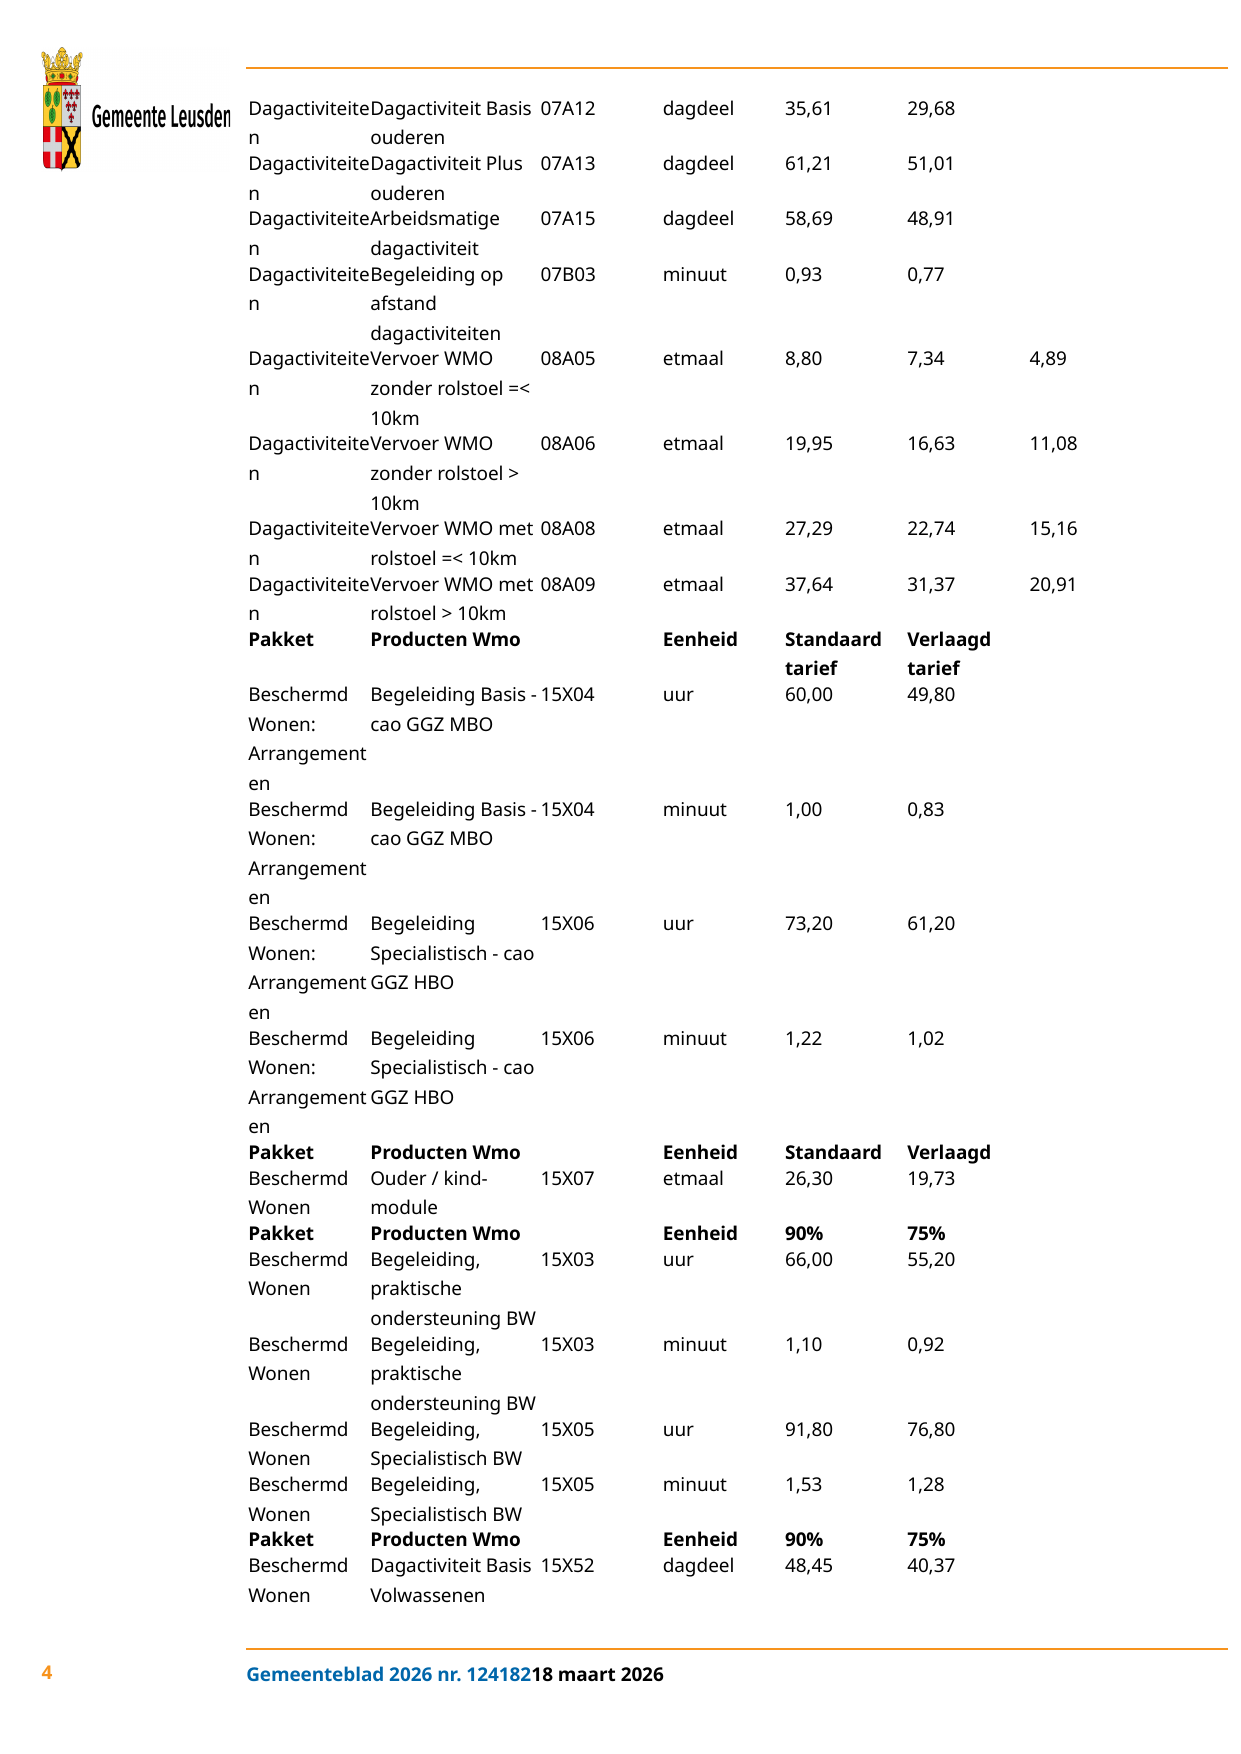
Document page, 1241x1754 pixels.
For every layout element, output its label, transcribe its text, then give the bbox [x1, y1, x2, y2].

table_cell minuut [663, 1471, 785, 1526]
table_cell [1029, 1025, 1152, 1139]
table_cell 75% [907, 1526, 1029, 1552]
table_cell [1029, 1552, 1152, 1607]
table_cell 15X07 [540, 1165, 663, 1220]
table_cell etmaal [663, 1165, 785, 1220]
table_cell 16,63 [907, 431, 1029, 515]
table_cell 91,80 [785, 1416, 907, 1471]
table_cell Standaard tarief [785, 626, 907, 681]
table_cell 15X04 [540, 796, 663, 910]
table_cell Dagactiviteiten [248, 571, 370, 626]
table_cell 15X03 [540, 1246, 663, 1331]
table_cell Dagactiviteiten [248, 95, 370, 150]
table_cell minuut [663, 1331, 785, 1416]
table_cell 1,28 [907, 1471, 1029, 1526]
table_cell 15X03 [540, 1331, 663, 1416]
table_cell uur [663, 681, 785, 796]
table_cell 1,00 [785, 796, 907, 910]
table_cell 27,29 [785, 515, 907, 571]
table_cell 19,95 [785, 431, 907, 515]
table_cell 15X06 [540, 910, 663, 1025]
table_cell 8,80 [785, 346, 907, 431]
table_cell minuut [663, 796, 785, 910]
table_cell Ouder / kind-module [370, 1165, 540, 1220]
table_cell Eenheid [663, 1139, 785, 1165]
table_cell etmaal [663, 515, 785, 571]
table_cell [1029, 1416, 1152, 1471]
table_cell Producten Wmo [370, 1139, 540, 1165]
table_cell 1,53 [785, 1471, 907, 1526]
table_cell Beschermd Wonen [248, 1416, 370, 1471]
table_cell Beschermd Wonen: Arrangementen [248, 796, 370, 910]
table_cell 31,37 [907, 571, 1029, 626]
table_cell Pakket [248, 1526, 370, 1552]
table_cell Pakket [248, 626, 370, 681]
table_cell Beschermd Wonen: Arrangementen [248, 1025, 370, 1139]
table_cell Begeleiding, Specialistisch BW [370, 1416, 540, 1471]
table_cell 90% [785, 1220, 907, 1246]
table_cell dagdeel [663, 1552, 785, 1607]
table_cell uur [663, 910, 785, 1025]
table_cell Dagactiviteiten [248, 261, 370, 346]
table_cell 58,69 [785, 205, 907, 261]
table_cell [1029, 95, 1152, 150]
table_cell Begeleiding, praktische ondersteuning BW [370, 1331, 540, 1416]
table_cell 1,22 [785, 1025, 907, 1139]
table_cell Producten Wmo [370, 1220, 540, 1246]
table_cell 07A13 [540, 150, 663, 205]
table_cell 15,16 [1029, 515, 1152, 571]
table_cell 76,80 [907, 1416, 1029, 1471]
table_cell 51,01 [907, 150, 1029, 205]
table_cell 07A15 [540, 205, 663, 261]
table_cell Beschermd Wonen [248, 1552, 370, 1607]
table_cell 55,20 [907, 1246, 1029, 1331]
table_cell 07A12 [540, 95, 663, 150]
table_cell 22,74 [907, 515, 1029, 571]
table_cell Dagactiviteit Basis ouderen [370, 95, 540, 150]
table_cell Vervoer WMO zonder rolstoel > 10km [370, 431, 540, 515]
table_cell 26,30 [785, 1165, 907, 1220]
table_cell Begeleiding Basis - cao GGZ MBO [370, 796, 540, 910]
table_cell 07B03 [540, 261, 663, 346]
table_cell uur [663, 1416, 785, 1471]
table_cell Vervoer WMO met rolstoel =< 10km [370, 515, 540, 571]
table_cell Producten Wmo [370, 1526, 540, 1552]
table_cell [1029, 205, 1152, 261]
table_cell [1029, 681, 1152, 796]
table_cell 66,00 [785, 1246, 907, 1331]
table_cell 73,20 [785, 910, 907, 1025]
table_cell 29,68 [907, 95, 1029, 150]
table_cell Verlaagd [907, 1139, 1029, 1165]
table_cell Beschermd Wonen: Arrangementen [248, 681, 370, 796]
table_cell 4,89 [1029, 346, 1152, 431]
table_cell [540, 1526, 663, 1552]
table_cell dagdeel [663, 205, 785, 261]
table_cell 15X05 [540, 1471, 663, 1526]
table_cell Beschermd Wonen [248, 1331, 370, 1416]
table_cell Standaard [785, 1139, 907, 1165]
table_cell [540, 1139, 663, 1165]
table_cell [540, 1220, 663, 1246]
table_cell minuut [663, 1025, 785, 1139]
table_cell Eenheid [663, 1526, 785, 1552]
table_cell Begeleiding op afstand dagactiviteiten [370, 261, 540, 346]
table_cell Vervoer WMO zonder rolstoel =< 10km [370, 346, 540, 431]
table_cell Dagactiviteiten [248, 150, 370, 205]
table_cell 90% [785, 1526, 907, 1552]
table_cell [1029, 150, 1152, 205]
table_cell dagdeel [663, 150, 785, 205]
table_cell Begeleiding Specialistisch - cao GGZ HBO [370, 910, 540, 1025]
table_cell Beschermd Wonen [248, 1165, 370, 1220]
table_cell etmaal [663, 571, 785, 626]
table_cell Eenheid [663, 626, 785, 681]
table_cell 1,10 [785, 1331, 907, 1416]
table_cell Dagactiviteit Plus ouderen [370, 150, 540, 205]
table_cell 0,77 [907, 261, 1029, 346]
table_cell Begeleiding, Specialistisch BW [370, 1471, 540, 1526]
table_cell 35,61 [785, 95, 907, 150]
table_cell Beschermd Wonen [248, 1246, 370, 1331]
table_cell 61,21 [785, 150, 907, 205]
table_cell 40,37 [907, 1552, 1029, 1607]
table_cell [1029, 1139, 1152, 1165]
table_cell Arbeidsmatige dagactiviteit [370, 205, 540, 261]
table_cell 15X05 [540, 1416, 663, 1471]
table_cell 1,02 [907, 1025, 1029, 1139]
table_cell 48,45 [785, 1552, 907, 1607]
table_cell 08A05 [540, 346, 663, 431]
table_cell Begeleiding Specialistisch - cao GGZ HBO [370, 1025, 540, 1139]
table_cell dagdeel [663, 95, 785, 150]
table_cell [1029, 1331, 1152, 1416]
table_cell 37,64 [785, 571, 907, 626]
table_cell 0,93 [785, 261, 907, 346]
table_cell 08A09 [540, 571, 663, 626]
table_cell [1029, 1471, 1152, 1526]
table_cell Pakket [248, 1139, 370, 1165]
table_cell uur [663, 1246, 785, 1331]
table_cell 0,92 [907, 1331, 1029, 1416]
table_cell minuut [663, 261, 785, 346]
table_cell 0,83 [907, 796, 1029, 910]
table_cell Dagactiviteit Basis Volwassenen [370, 1552, 540, 1607]
table_cell 20,91 [1029, 571, 1152, 626]
table_cell [540, 626, 663, 681]
table_cell 48,91 [907, 205, 1029, 261]
table_cell Verlaagd tarief [907, 626, 1029, 681]
table_cell 19,73 [907, 1165, 1029, 1220]
picture [41, 47, 231, 172]
table_cell 49,80 [907, 681, 1029, 796]
table_cell [1029, 910, 1152, 1025]
table_cell Begeleiding, praktische ondersteuning BW [370, 1246, 540, 1331]
table_cell [1029, 796, 1152, 910]
table_cell Producten Wmo [370, 626, 540, 681]
table_cell [1029, 1246, 1152, 1331]
table_cell Vervoer WMO met rolstoel > 10km [370, 571, 540, 626]
table_cell Eenheid [663, 1220, 785, 1246]
table_cell [1029, 626, 1152, 681]
table_cell etmaal [663, 431, 785, 515]
table_cell [1029, 1165, 1152, 1220]
table_cell 11,08 [1029, 431, 1152, 515]
table_cell Dagactiviteiten [248, 431, 370, 515]
table_cell 60,00 [785, 681, 907, 796]
table_cell Pakket [248, 1220, 370, 1246]
table_cell 15X04 [540, 681, 663, 796]
table_cell 75% [907, 1220, 1029, 1246]
table_cell Beschermd Wonen: Arrangementen [248, 910, 370, 1025]
table_cell 61,20 [907, 910, 1029, 1025]
table_cell 08A06 [540, 431, 663, 515]
table_cell Dagactiviteiten [248, 515, 370, 571]
table_cell etmaal [663, 346, 785, 431]
table_cell [1029, 1220, 1152, 1246]
table_cell 7,34 [907, 346, 1029, 431]
table_cell 15X06 [540, 1025, 663, 1139]
table_cell 15X52 [540, 1552, 663, 1607]
table_cell Dagactiviteiten [248, 346, 370, 431]
table_cell Dagactiviteiten [248, 205, 370, 261]
table_cell Beschermd Wonen [248, 1471, 370, 1526]
table_cell Begeleiding Basis - cao GGZ MBO [370, 681, 540, 796]
table_cell [1029, 261, 1152, 346]
table_cell 08A08 [540, 515, 663, 571]
table_cell [1029, 1526, 1152, 1552]
